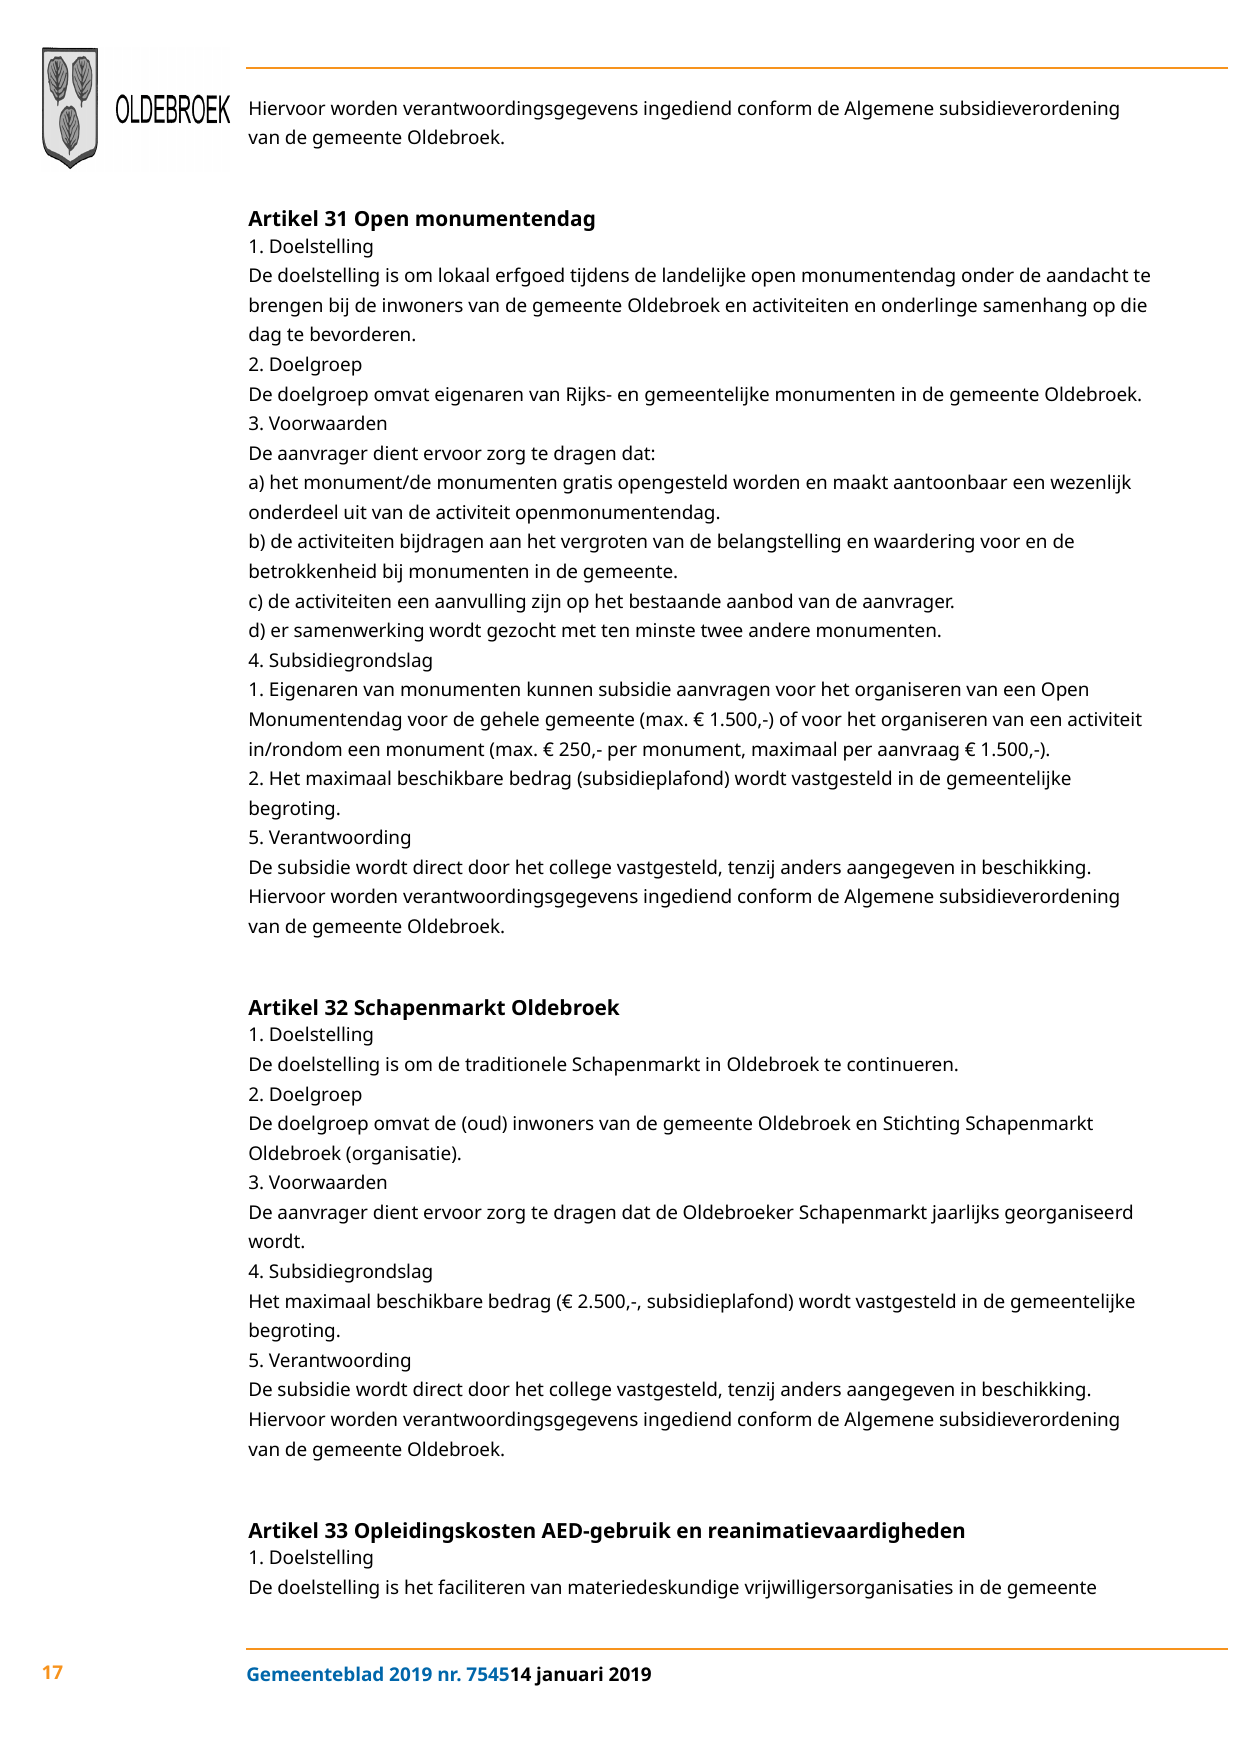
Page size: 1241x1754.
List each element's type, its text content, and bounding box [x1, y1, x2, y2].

text 2. Doelgroep [248, 1081, 1152, 1107]
text Artikel 33 Opleidingskosten AED-gebruik en reanimatievaardigheden [248, 1516, 1152, 1544]
text De aanvrager dient ervoor zorg te dragen dat: [248, 440, 1152, 466]
text De doelstelling is om lokaal erfgoed tijdens de landelijke open monumentendag onder de aandacht te brengen bij de inwoners van de gemeente Oldebroek en activiteiten en onderlinge samenhang op die dag te bevorderen. [248, 262, 1152, 347]
text c) de activiteiten een aanvulling zijn op het bestaande aanbod van de aanvrager. [248, 588, 1152, 613]
text De aanvrager dient ervoor zorg te dragen dat de Oldebroeker Schapenmarkt jaarlijks georganiseerd wordt. [248, 1199, 1152, 1254]
text 3. Voorwaarden [248, 1169, 1152, 1195]
text 2. Het maximaal beschikbare bedrag (subsidieplafond) wordt vastgesteld in de gemeentelijke begroting. [248, 765, 1152, 821]
text a) het monument/de monumenten gratis opengesteld worden en maakt aantoonbaar een wezenlijk onderdeel uit van de activiteit openmonumentendag. [248, 469, 1152, 525]
text 1. Eigenaren van monumenten kunnen subsidie aanvragen voor het organiseren van een Open Monumentendag voor de gehele gemeente (max. € 1.500,-) of voor het organiseren van een activiteit in/rondom een monument (max. € 250,- per monument, maximaal per aanvraag € 1.500,-). [248, 677, 1152, 761]
picture [41, 47, 231, 172]
text 1. Doelstelling [248, 1544, 1152, 1570]
text De doelgroep omvat de (oud) inwoners van de gemeente Oldebroek en Stichting Schapenmarkt Oldebroek (organisatie). [248, 1110, 1152, 1166]
text 4. Subsidiegrondslag [248, 1258, 1152, 1284]
text De subsidie wordt direct door het college vastgesteld, tenzij anders aangegeven in beschikking. Hiervoor worden verantwoordingsgegevens ingediend conform de Algemene subsidieverordening van de gemeente Oldebroek. [248, 854, 1152, 939]
text 5. Verantwoording [248, 824, 1152, 850]
text Artikel 31 Open monumentendag [248, 204, 1152, 233]
text Artikel 32 Schapenmarkt Oldebroek [248, 993, 1152, 1022]
text Het maximaal beschikbare bedrag (€ 2.500,-, subsidieplafond) wordt vastgesteld in de gemeentelijke begroting. [248, 1288, 1152, 1343]
text De doelstelling is om de traditionele Schapenmarkt in Oldebroek te continueren. [248, 1051, 1152, 1077]
text 3. Voorwaarden [248, 410, 1152, 436]
text De subsidie wordt direct door het college vastgesteld, tenzij anders aangegeven in beschikking. Hiervoor worden verantwoordingsgegevens ingediend conform de Algemene subsidieverordening van de gemeente Oldebroek. [248, 1377, 1152, 1462]
text 2. Doelgroep [248, 351, 1152, 377]
text Hiervoor worden verantwoordingsgegevens ingediend conform de Algemene subsidieverordening van de gemeente Oldebroek. [248, 95, 1152, 150]
text 1. Doelstelling [248, 1022, 1152, 1047]
text b) de activiteiten bijdragen aan het vergroten van de belangstelling en waardering voor en de betrokkenheid bij monumenten in de gemeente. [248, 529, 1152, 584]
text De doelgroep omvat eigenaren van Rijks- en gemeentelijke monumenten in de gemeente Oldebroek. [248, 381, 1152, 406]
text 4. Subsidiegrondslag [248, 647, 1152, 673]
text De doelstelling is het faciliteren van materiedeskundige vrijwilligersorganisaties in de gemeente [248, 1574, 1152, 1599]
text 5. Verantwoording [248, 1347, 1152, 1373]
text 1. Doelstelling [248, 233, 1152, 258]
text d) er samenwerking wordt gezocht met ten minste twee andere monumenten. [248, 617, 1152, 643]
